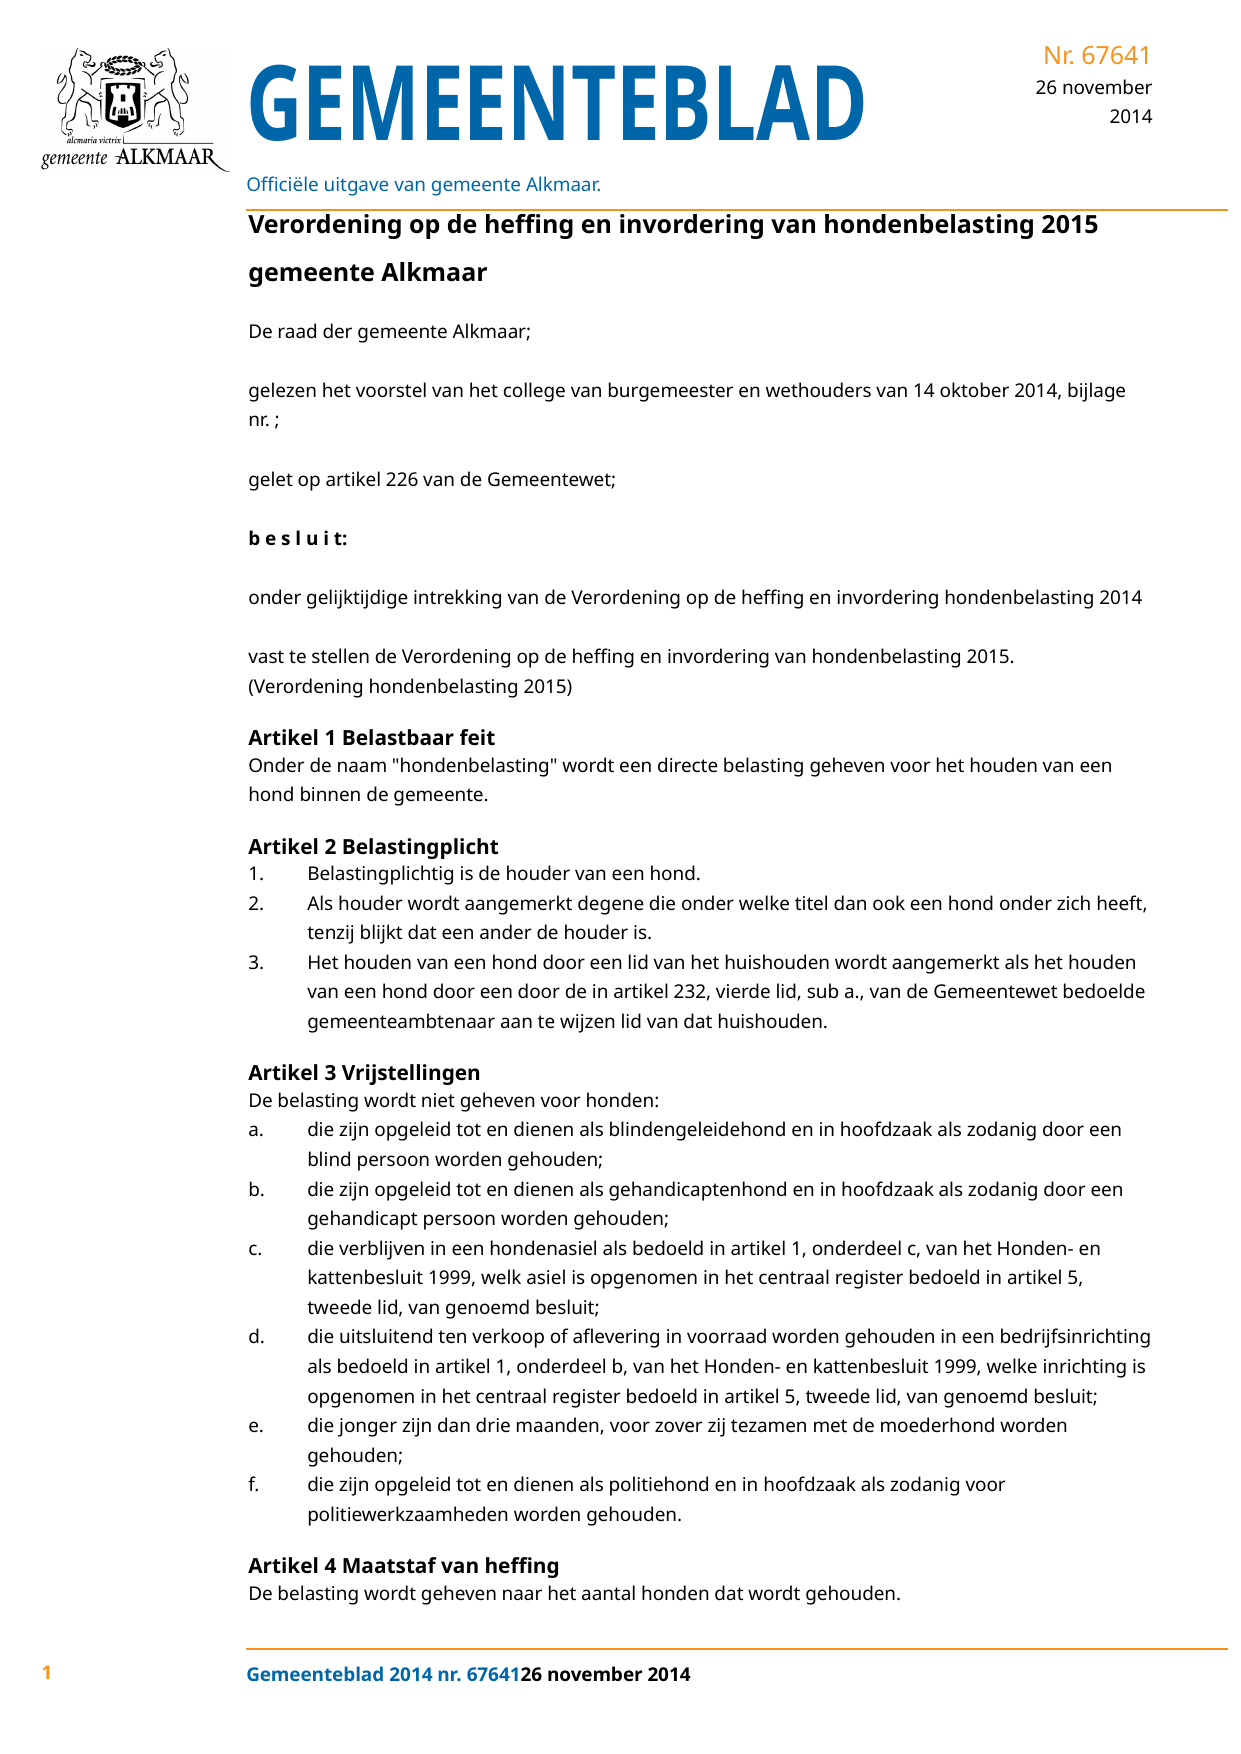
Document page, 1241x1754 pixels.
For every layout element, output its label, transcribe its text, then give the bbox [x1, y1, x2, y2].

text gelezen het voorstel van het college van burgemeester en wethouders van 14 oktober 2014, bijlage nr. ; [248, 377, 1152, 432]
text Onder de naam "hondenbelasting" wordt een directe belasting geheven voor het houden van een hond binnen de gemeente. [248, 752, 1152, 807]
list Belastingplichtig is de houder van een hond. [248, 860, 1152, 886]
list die zijn opgeleid tot en dienen als gehandicaptenhond en in hoofdzaak als zodanig door een gehandicapt persoon worden gehouden; [248, 1176, 1152, 1231]
text De belasting wordt geheven naar het aantal honden dat wordt gehouden. [248, 1580, 1152, 1606]
text (Verordening hondenbelasting 2015) [248, 673, 1152, 699]
text Artikel 2 Belastingplicht [248, 832, 1152, 860]
text Verordening op de heffing en invordering van hondenbelasting 2015 gemeente Alkmaar [248, 211, 1152, 288]
text Artikel 4 Maatstaf van heffing [248, 1552, 1152, 1580]
list die zijn opgeleid tot en dienen als blindengeleidehond en in hoofdzaak als zodanig door een blind persoon worden gehouden; [248, 1117, 1152, 1172]
text Artikel 3 Vrijstellingen [248, 1058, 1152, 1087]
list die jonger zijn dan drie maanden, voor zover zij tezamen met de moederhond worden gehouden; [248, 1412, 1152, 1468]
text De belasting wordt niet geheven voor honden: [248, 1087, 1152, 1113]
text Artikel 1 Belastbaar feit [248, 723, 1152, 752]
text onder gelijktijdige intrekking van de Verordening op de heffing en invordering hondenbelasting 2014 [248, 584, 1152, 610]
list die uitsluitend ten verkoop of aflevering in voorraad worden gehouden in een bedrijfsinrichting als bedoeld in artikel 1, onderdeel b, van het Honden- en kattenbesluit 1999, welke inrichting is opgenomen in het centraal register bedoeld in artikel 5, tweede lid, van genoemd besluit; [248, 1324, 1152, 1408]
list die zijn opgeleid tot en dienen als politiehond en in hoofdzaak als zodanig voor politiewerkzaamheden worden gehouden. [248, 1472, 1152, 1527]
text gelet op artikel 226 van de Gemeentewet; [248, 466, 1152, 492]
list Als houder wordt aangemerkt degene die onder welke titel dan ook een hond onder zich heeft, tenzij blijkt dat een ander de houder is. [248, 890, 1152, 945]
text De raad der ge­meente Alkmaar; [248, 318, 1152, 344]
list Het houden van een hond door een lid van het huishouden wordt aangemerkt als het houden van een hond door een door de in artikel 232, vierde lid, sub a., van de Gemeentewet bedoelde gemeenteambtenaar aan te wijzen lid van dat huishouden. [248, 949, 1152, 1034]
text b e s l u i t: [248, 525, 1152, 551]
picture [41, 47, 231, 172]
text vast te stellen de Verordening op de heffing en invordering van hondenbelasting 2015. [248, 643, 1152, 669]
list die verblijven in een hondenasiel als bedoeld in artikel 1, onderdeel c, van het Honden- en kattenbesluit 1999, welk asiel is opgenomen in het centraal register bedoeld in artikel 5, tweede lid, van genoemd besluit; [248, 1235, 1152, 1320]
